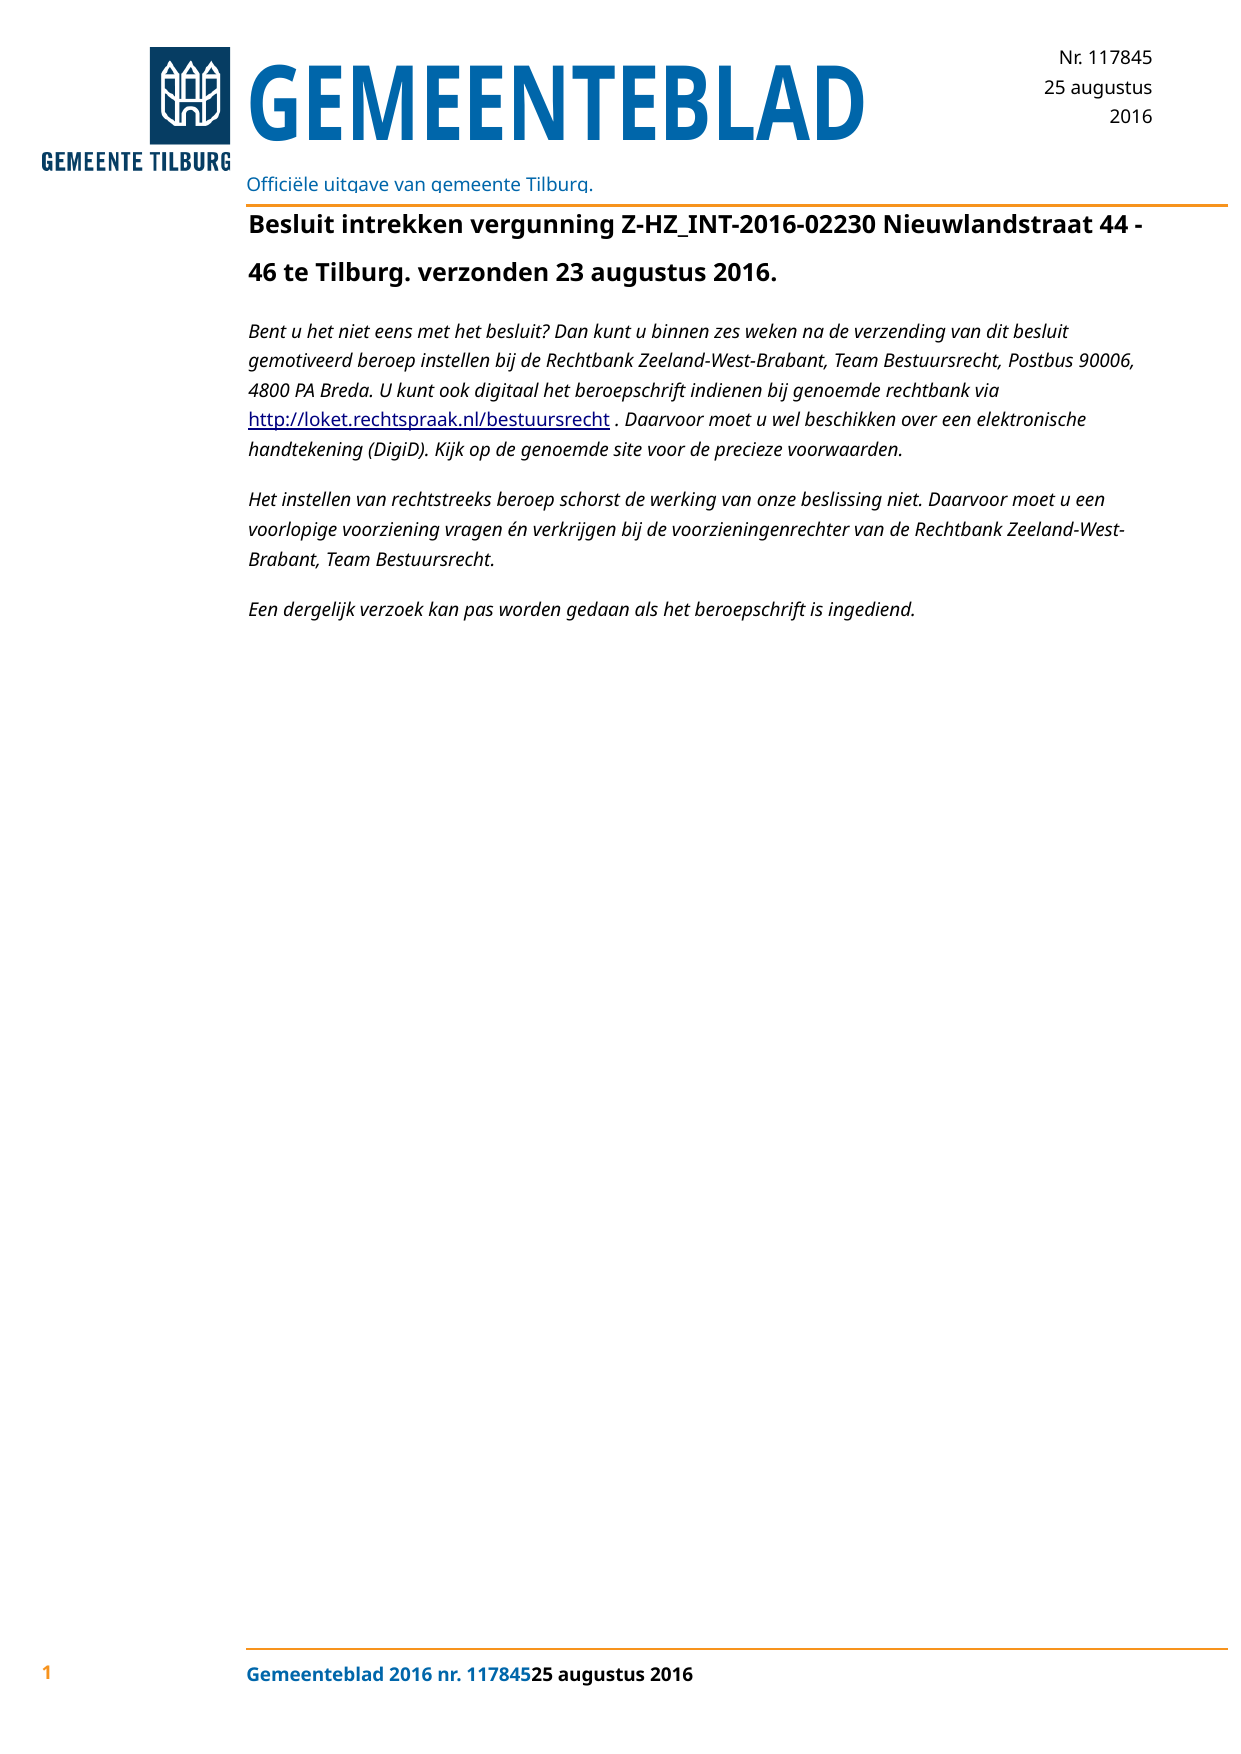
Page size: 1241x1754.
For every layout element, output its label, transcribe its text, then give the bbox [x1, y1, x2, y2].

text Bent u het niet eens met het besluit? Dan kunt u binnen zes weken na de verzending van dit besluit gemotiveerd beroep instellen bij de Rechtbank Zeeland-West-Brabant, Team Bestuursrecht, Postbus 90006, 4800 PA Breda. U kunt ook digitaal het beroepschrift indienen bij genoemde rechtbank via http://loket.rechtspraak.nl/bestuursrecht . Daarvoor moet u wel beschikken over een elektronische handtekening (DigiD). Kijk op de genoemde site voor de precieze voorwaarden. [248, 318, 1152, 462]
text Een dergelijk verzoek kan pas worden gedaan als het beroepschrift is ingediend. [248, 596, 1152, 622]
picture [41, 47, 231, 172]
text Besluit intrekken vergunning Z-HZ_INT-2016-02230 Nieuwlandstraat 44 - 46 te Tilburg. verzonden 23 augustus 2016. [248, 207, 1152, 288]
text Het instellen van rechtstreeks beroep schorst de werking van onze beslissing niet. Daarvoor moet u een voorlopige voorziening vragen én verkrijgen bij de voorzieningenrechter van de Rechtbank Zeeland-West-Brabant, Team Bestuursrecht. [248, 487, 1152, 572]
